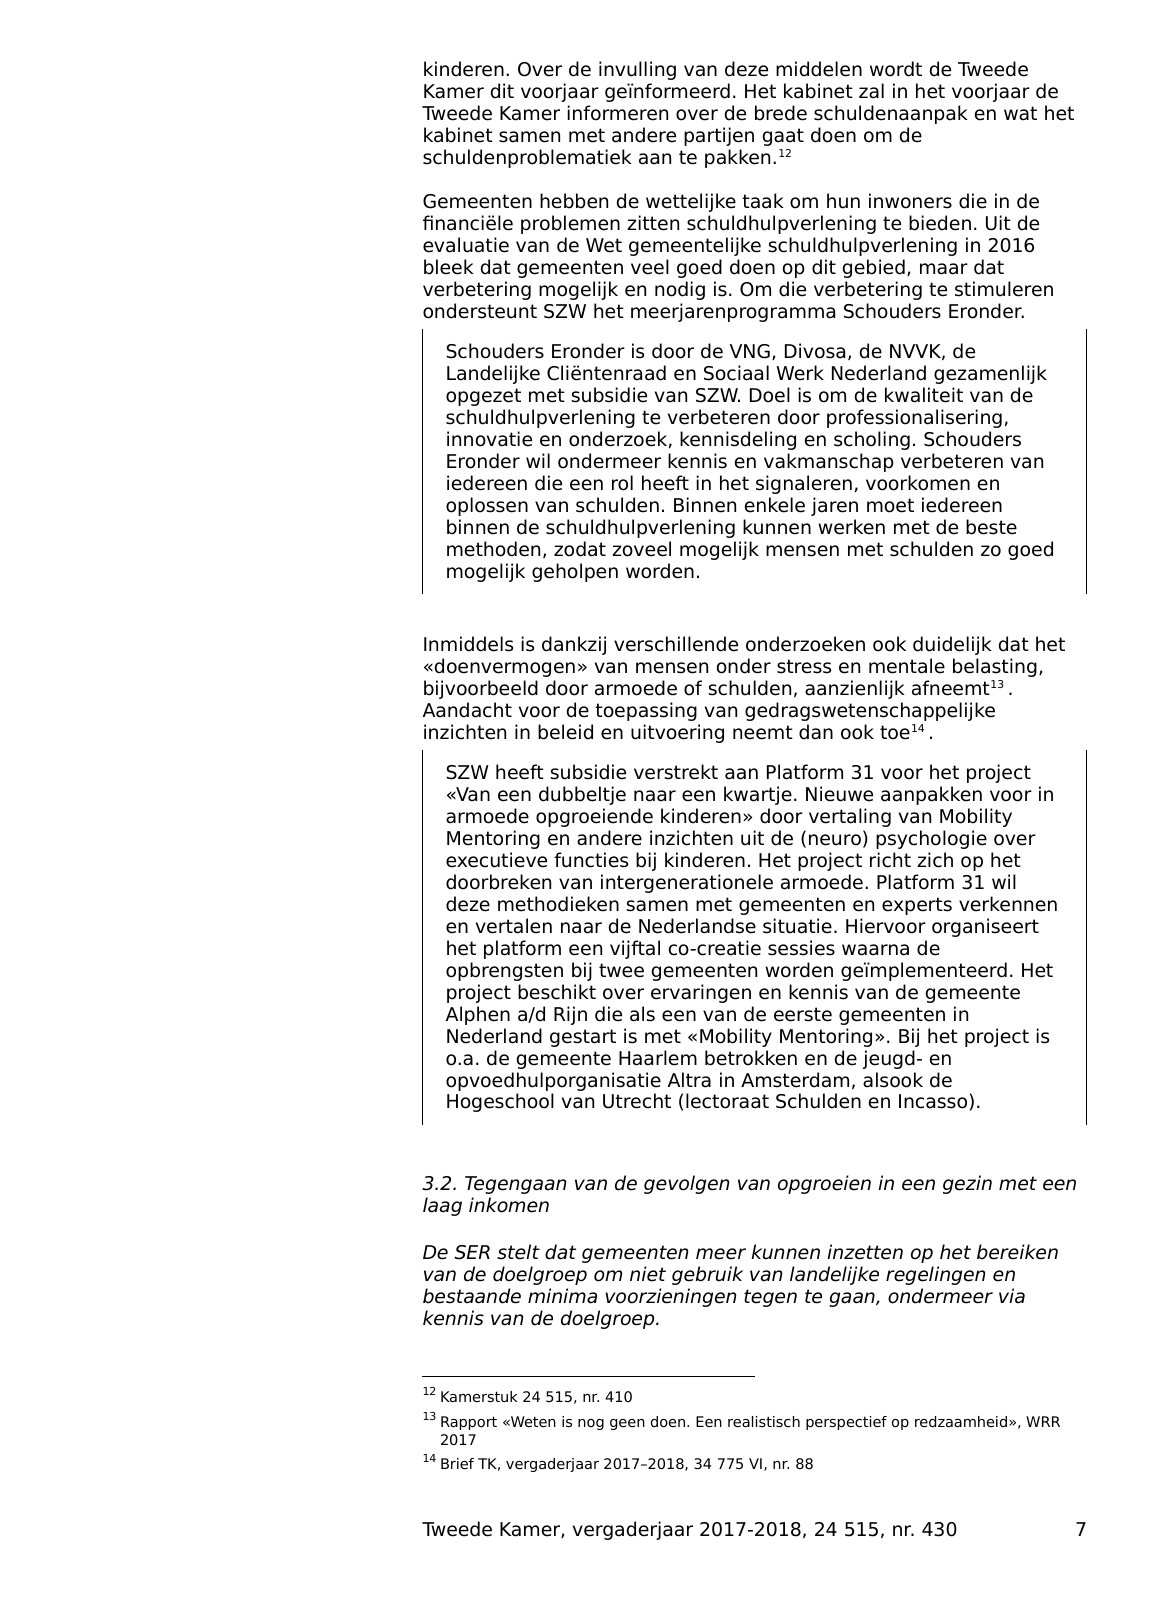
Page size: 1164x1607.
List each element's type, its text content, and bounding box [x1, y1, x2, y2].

text Rapport «Weten is nog geen doen. Een realistisch perspectief op redzaamheid», WRR 2017 [422, 1410, 1087, 1449]
text kinderen. Over de invulling van deze middelen wordt de Tweede Kamer dit voorjaar geïnformeerd. Het kabinet zal in het voorjaar de Tweede Kamer informeren over de brede schuldenaanpak en wat het kabinet samen met andere partijen gaat doen om de schuldenproblematiek aan te pakken. [422, 59, 1087, 169]
text De SER stelt dat gemeenten meer kunnen inzetten op het bereiken van de doelgroep om niet gebruik van landelijke regelingen en bestaande minima voorzieningen tegen te gaan, ondermeer via kennis van de doelgroep. [422, 1242, 1087, 1330]
text Brief TK, vergaderjaar 2017–2018, 34 775 VI, nr. 88 [422, 1452, 1087, 1474]
text Inmiddels is dankzij verschillende onderzoeken ook duidelijk dat het «doenvermogen» van mensen onder stress en mentale belasting, bijvoorbeeld door armoede of schulden, aanzienlijk afneemt. Aandacht voor de toepassing van gedragswetenschappelijke inzichten in beleid en uitvoering neemt dan ook toe. [422, 634, 1087, 744]
table_header SZW heeft subsidie verstrekt aan Platform 31 voor het project «Van een dubbeltje naar een kwartje. Nieuwe aanpakken voor in armoede opgroeiende kinderen» door vertaling van Mobility Mentoring en andere inzichten uit de (neuro) psychologie over executieve functies bij kinderen. Het project richt zich op het doorbreken van intergenerationele armoede. Platform 31 wil deze methodieken samen met gemeenten en experts verkennen en vertalen naar de Nederlandse situatie. Hiervoor organiseert het platform een vijftal co-creatie sessies waarna de opbrengsten bij twee gemeenten worden geïmplementeerd. Het project beschikt over ervaringen en kennis van de gemeente Alphen a/d Rijn die als een van de eerste gemeenten in Nederland gestart is met «Mobility Mentoring». Bij het project is o.a. de gemeente Haarlem betrokken en de jeugd- en opvoedhulporganisatie Altra in Amsterdam, alsook de Hogeschool van Utrecht (lectoraat Schulden en Incasso). [423, 750, 1086, 1125]
text Kamerstuk 24 515, nr. 410 [422, 1385, 1087, 1407]
table_header Schouders Eronder is door de VNG, Divosa, de NVVK, de Landelijke Cliëntenraad en Sociaal Werk Nederland gezamenlijk opgezet met subsidie van SZW. Doel is om de kwaliteit van de schuldhulpverlening te verbeteren door professionalisering, innovatie en onderzoek, kennisdeling en scholing. Schouders Eronder wil ondermeer kennis en vakmanschap verbeteren van iedereen die een rol heeft in het signaleren, voorkomen en oplossen van schulden. Binnen enkele jaren moet iedereen binnen de schuldhulpverlening kunnen werken met de beste methoden, zodat zoveel mogelijk mensen met schulden zo goed mogelijk geholpen worden. [423, 329, 1086, 594]
text Gemeenten hebben de wettelijke taak om hun inwoners die in de financiële problemen zitten schuldhulpverlening te bieden. Uit de evaluatie van de Wet gemeentelijke schuldhulpverlening in 2016 bleek dat gemeenten veel goed doen op dit gebied, maar dat verbetering mogelijk en nodig is. Om die verbetering te stimuleren ondersteunt SZW het meerjarenprogramma Schouders Eronder. [422, 191, 1087, 323]
subtitle 3.2. Tegengaan van de gevolgen van opgroeien in een gezin met een laag inkomen [422, 1173, 1087, 1217]
